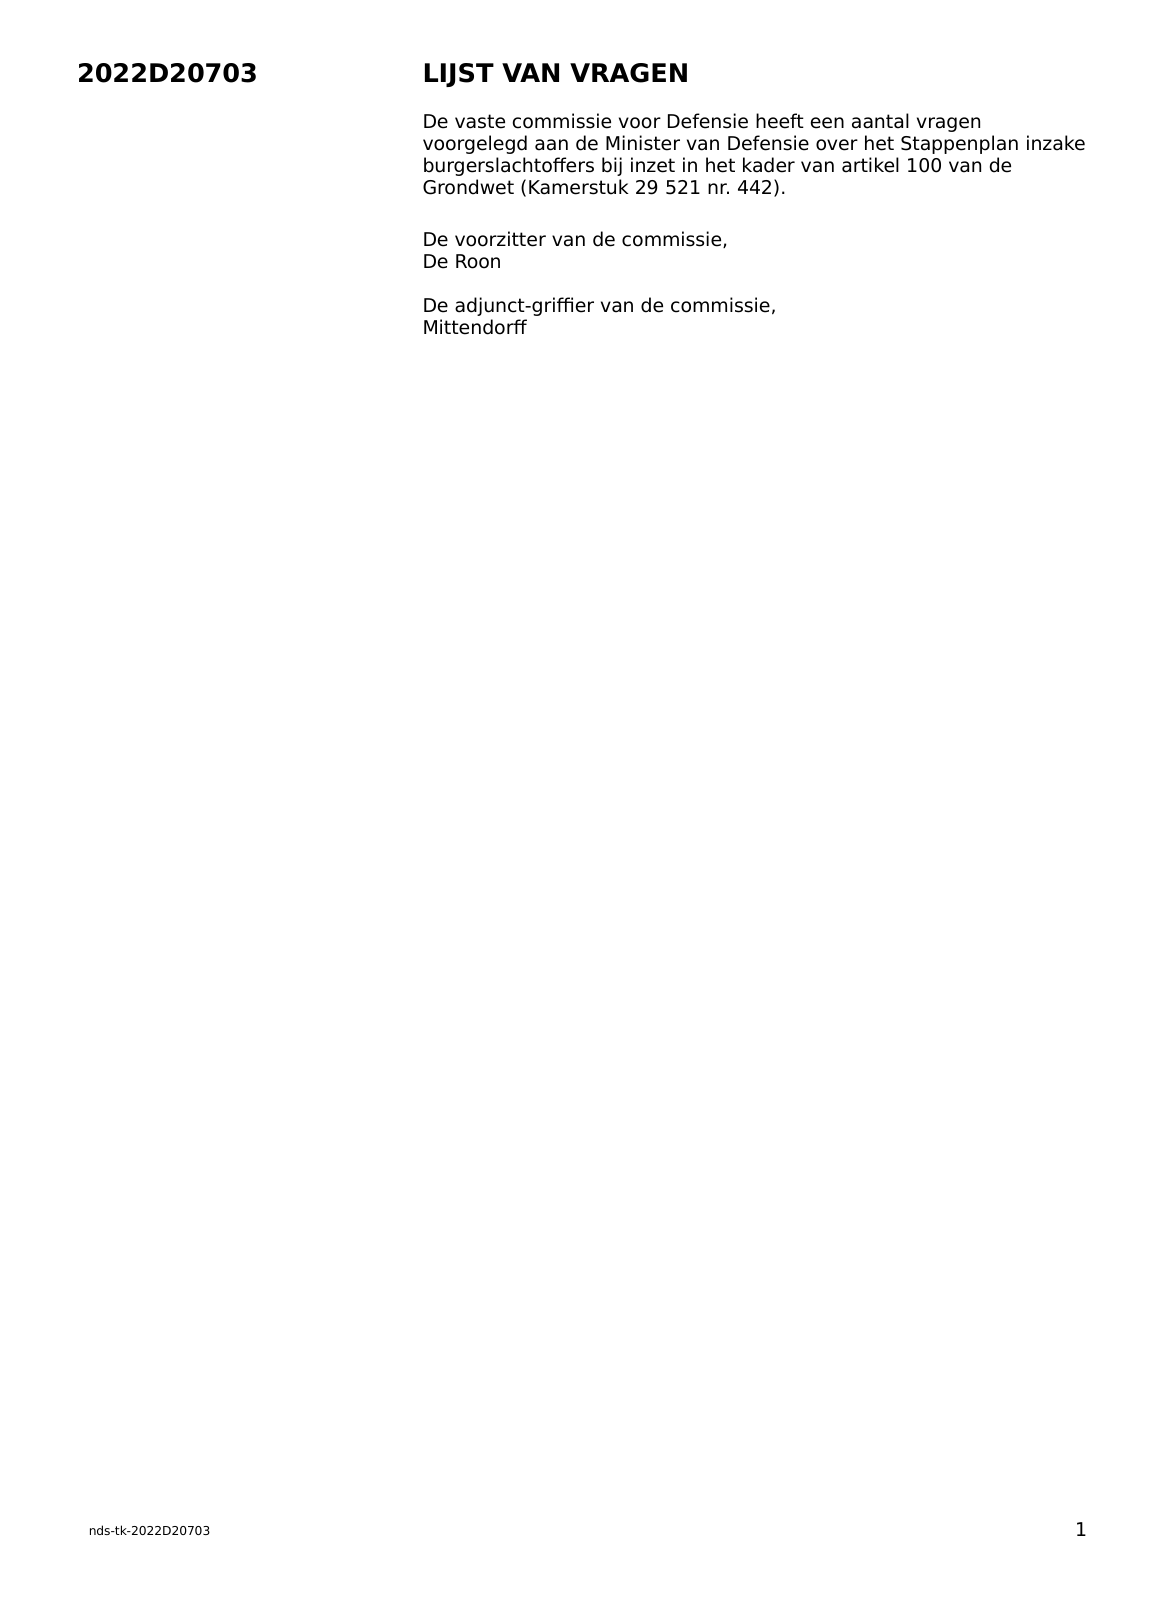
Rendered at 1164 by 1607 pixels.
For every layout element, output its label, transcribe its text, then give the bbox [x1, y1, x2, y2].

text 2022D20703 LIJST VAN VRAGEN [77, 59, 1087, 89]
text nds-tk-2022D20703 [88, 1524, 323, 1538]
text De vaste commissie voor Defensie heeft een aantal vragen voorgelegd aan de Minister van Defensie over het Stappenplan inzake burgerslachtoffers bij inzet in het kader van artikel 100 van de Grondwet (Kamerstuk 29 521 nr. 442). [422, 111, 1087, 199]
text De voorzitter van de commissie, De Roon [422, 229, 1087, 273]
text De adjunct-griffier van de commissie, Mittendorff [422, 295, 1087, 339]
